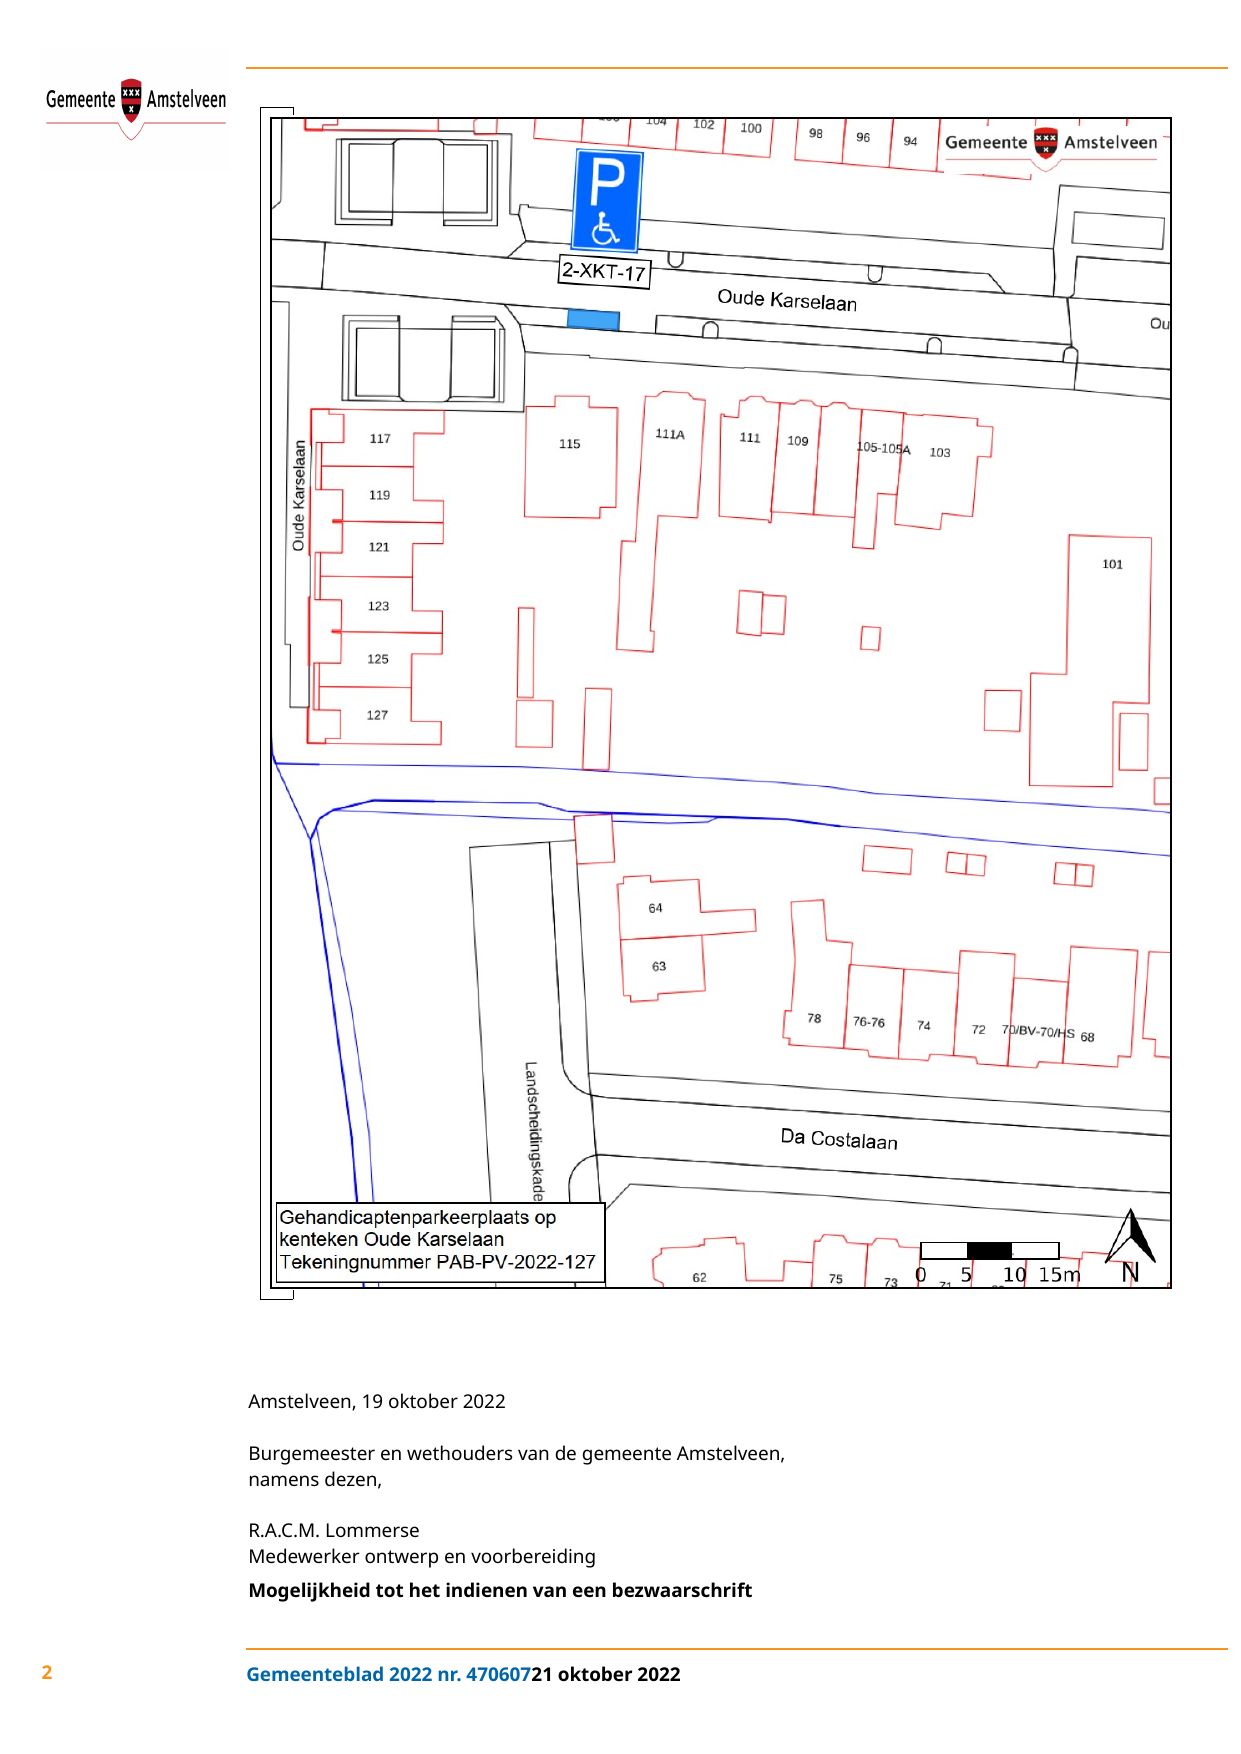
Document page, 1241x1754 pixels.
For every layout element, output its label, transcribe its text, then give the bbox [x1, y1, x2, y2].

picture [268, 115, 1173, 1290]
text namens dezen, [248, 1466, 1152, 1492]
text Amstelveen, 19 oktober 2022 [248, 1389, 1152, 1414]
text Mogelijkheid tot het indienen van een bezwaarschrift [248, 1582, 1152, 1602]
text Medewerker ontwerp en voorbereiding [248, 1543, 1152, 1569]
text Burgemeester en wethouders van de gemeente Amstelveen, [248, 1440, 1152, 1466]
picture [41, 47, 231, 172]
text R.A.C.M. Lommerse [248, 1517, 1152, 1543]
